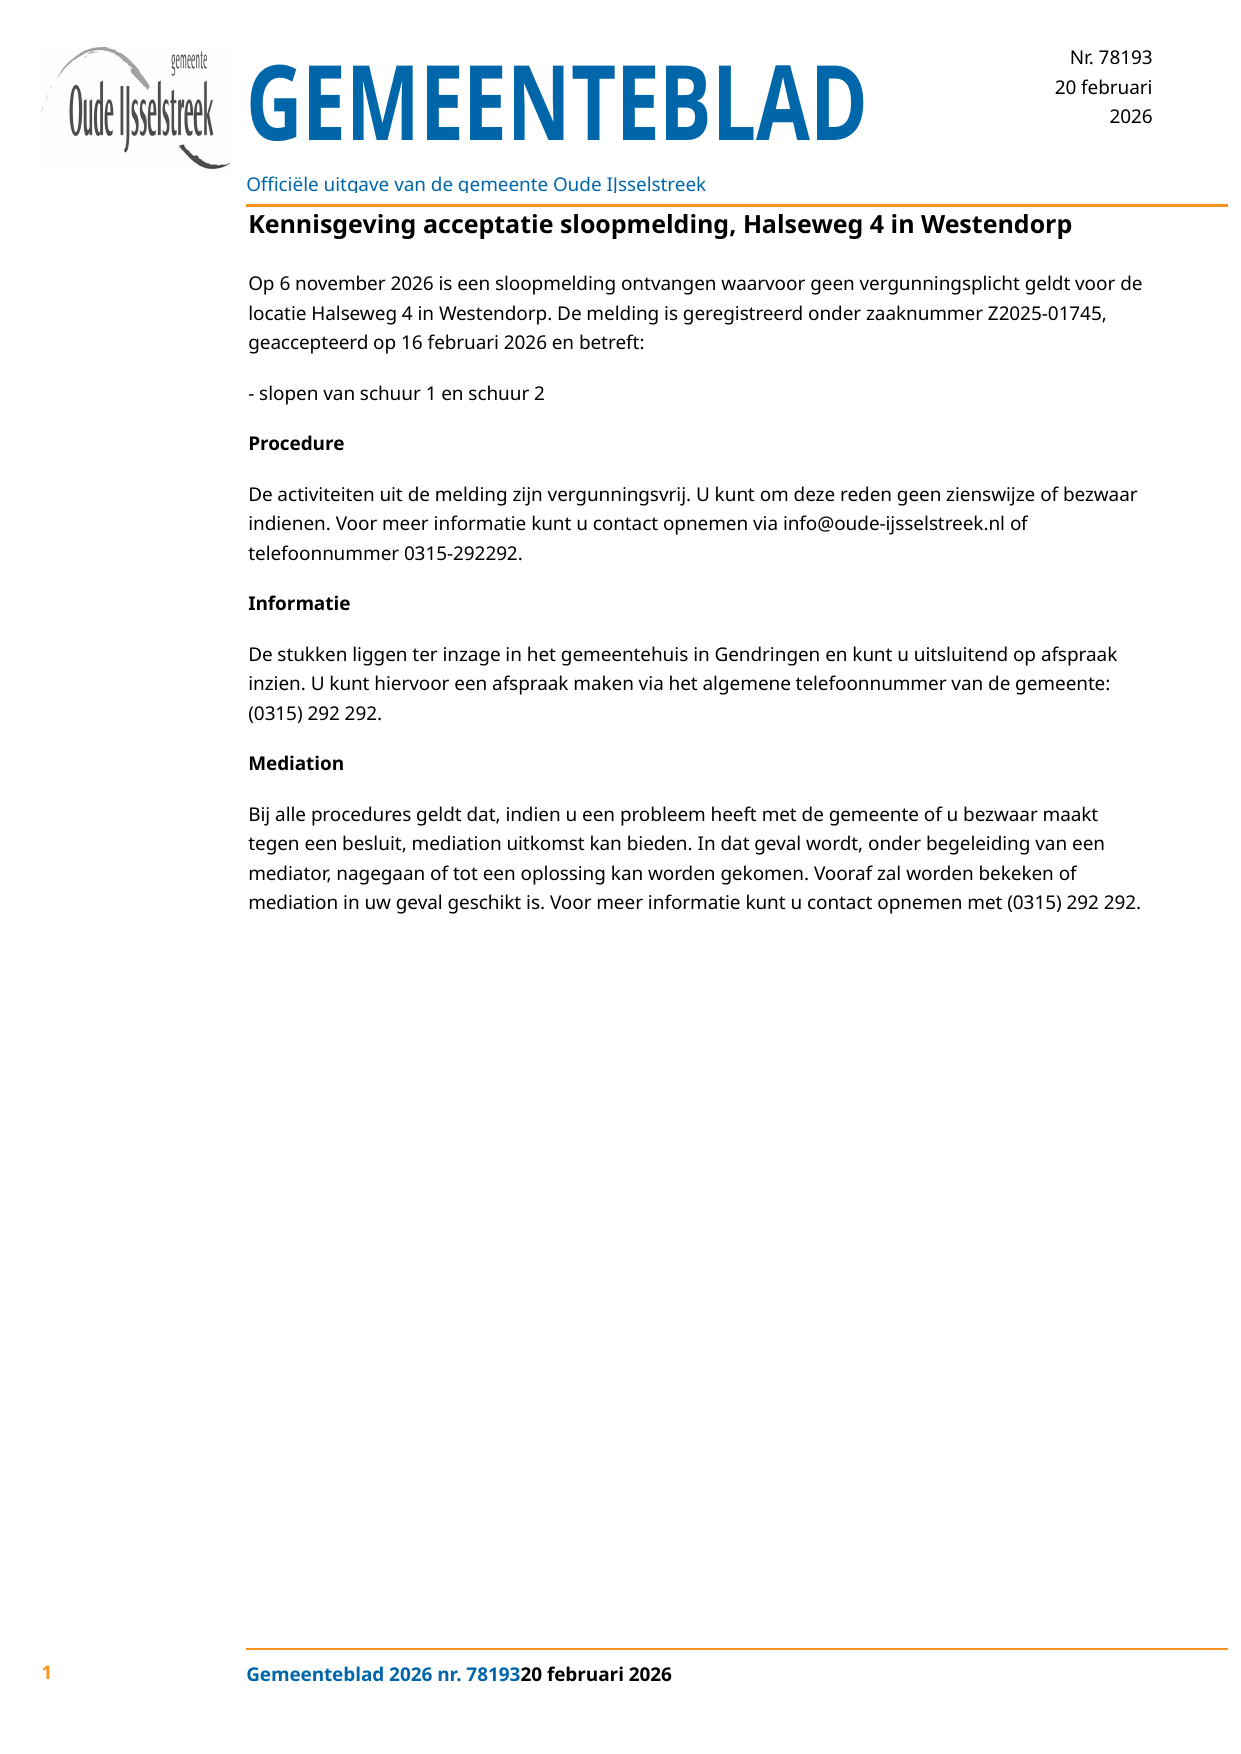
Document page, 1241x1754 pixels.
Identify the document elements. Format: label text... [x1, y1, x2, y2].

text - slopen van schuur 1 en schuur 2 [248, 380, 1152, 406]
text Mediation [248, 750, 1152, 776]
text Informatie [248, 590, 1152, 616]
text Kennisgeving acceptatie sloopmelding, Halseweg 4 in Westendorp [248, 207, 1152, 241]
text Procedure [248, 430, 1152, 456]
text De activiteiten uit de melding zijn vergunningsvrij. U kunt om deze reden geen zienswijze of bezwaar indienen. Voor meer informatie kunt u contact opnemen via info@oude-ijsselstreek.nl of telefoonnummer 0315-292292. [248, 481, 1152, 566]
text Bij alle procedures geldt dat, indien u een probleem heeft met de gemeente of u bezwaar maakt tegen een besluit, mediation uitkomst kan bieden. In dat geval wordt, onder begeleiding van een mediator, nagegaan of tot een oplossing kan worden gekomen. Vooraf zal worden bekeken of mediation in uw geval geschikt is. Voor meer informatie kunt u contact opnemen met (0315) 292 292. [248, 801, 1152, 915]
text Op 6 november 2026 is een sloopmelding ontvangen waarvoor geen vergunningsplicht geldt voor de locatie Halseweg 4 in Westendorp. De melding is geregistreerd onder zaaknummer Z2025-01745, geaccepteerd op 16 februari 2026 en betreft: [248, 270, 1152, 355]
picture [41, 47, 231, 172]
text De stukken liggen ter inzage in het gemeentehuis in Gendringen en kunt u uitsluitend op afspraak inzien. U kunt hiervoor een afspraak maken via het algemene telefoonnummer van de gemeente: (0315) 292 292. [248, 641, 1152, 726]
